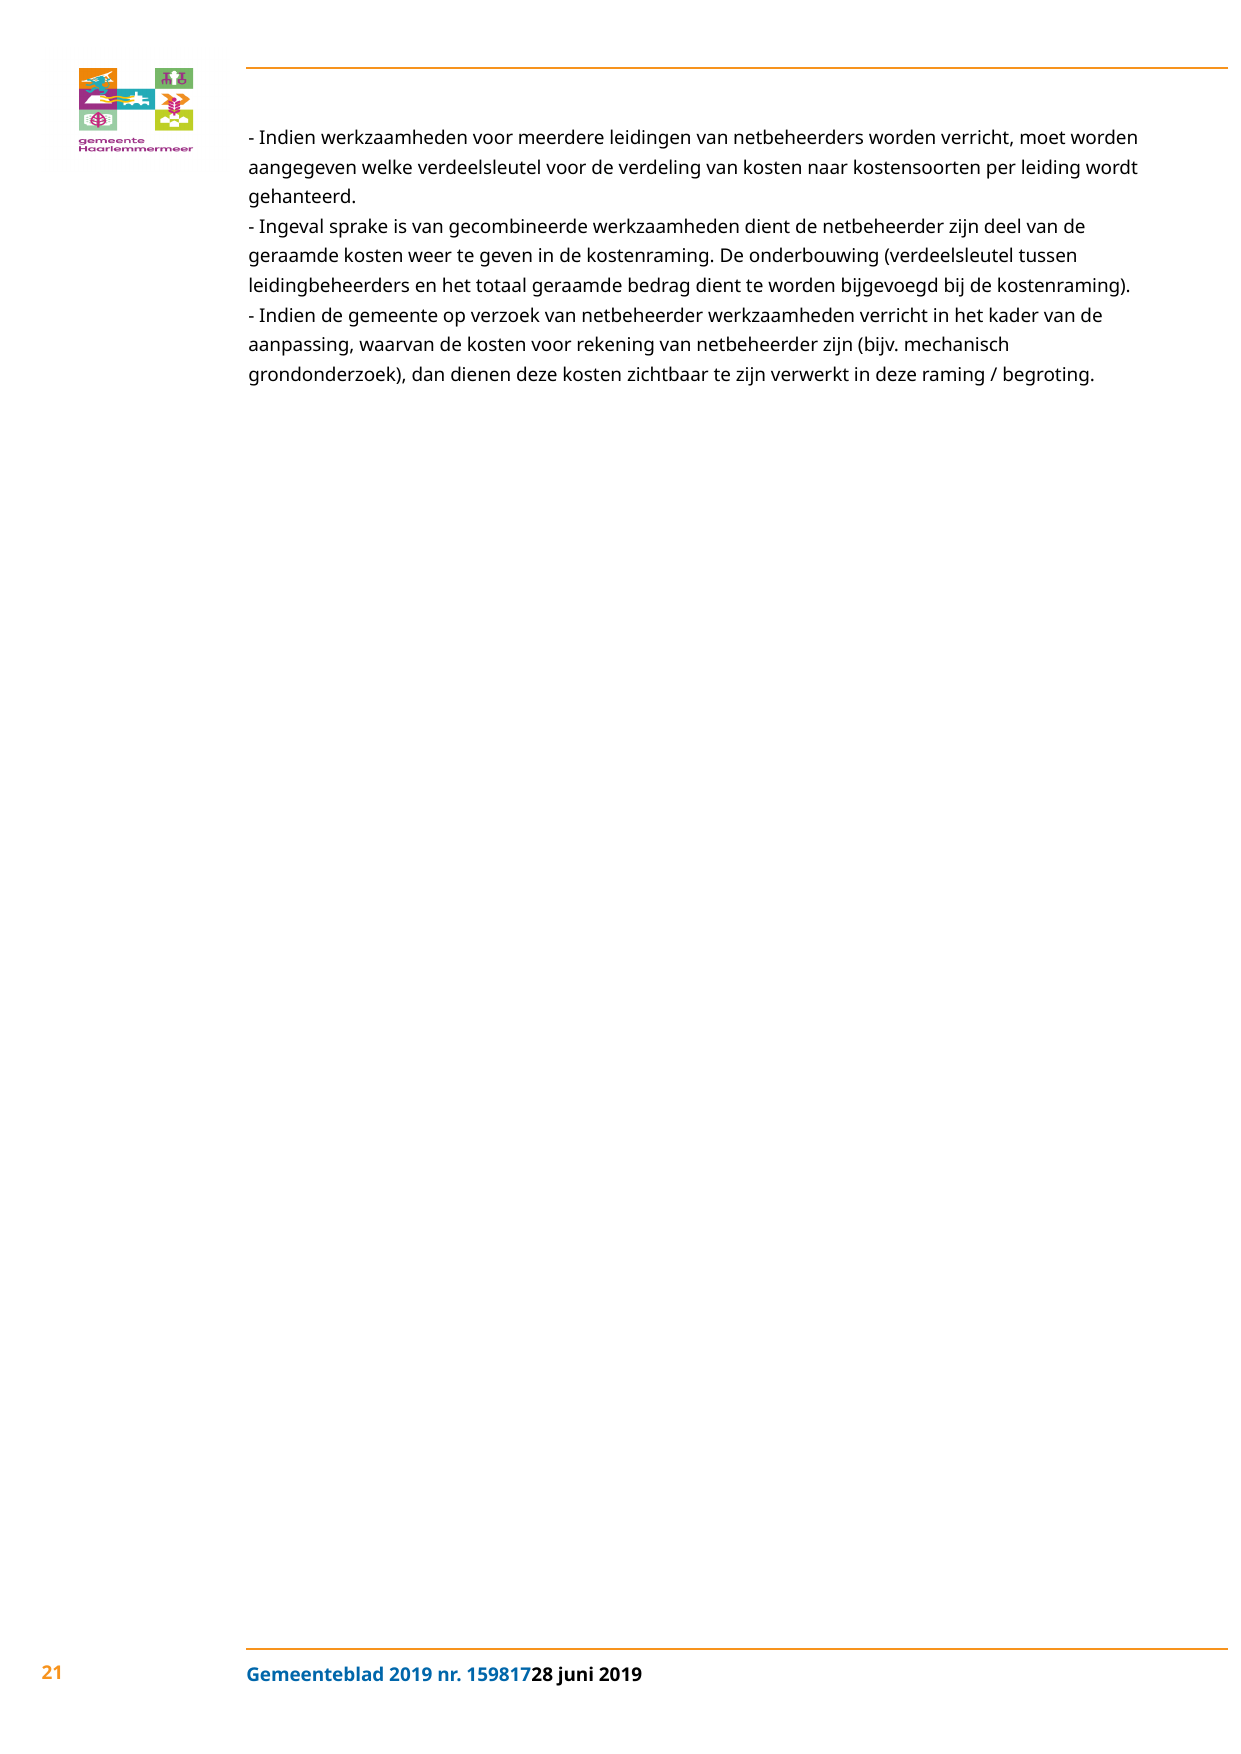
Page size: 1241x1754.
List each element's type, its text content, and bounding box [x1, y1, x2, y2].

text - Indien de gemeente op verzoek van netbeheerder werkzaamheden verricht in het kader van de aanpassing, waarvan de kosten voor rekening van netbeheerder zijn (bijv. mechanisch grondonderzoek), dan dienen deze kosten zichtbaar te zijn verwerkt in deze raming / begroting. [248, 302, 1152, 387]
picture [41, 47, 231, 172]
text - Indien werkzaamheden voor meerdere leidingen van netbeheerders worden verricht, moet worden aangegeven welke verdeelsleutel voor de verdeling van kosten naar kostensoorten per leiding wordt gehanteerd. [248, 124, 1152, 209]
text - Ingeval sprake is van gecombineerde werkzaamheden dient de netbeheerder zijn deel van de geraamde kosten weer te geven in de kostenraming. De onderbouwing (verdeelsleutel tussen leidingbeheerders en het totaal geraamde bedrag dient te worden bijgevoegd bij de kostenraming). [248, 213, 1152, 298]
